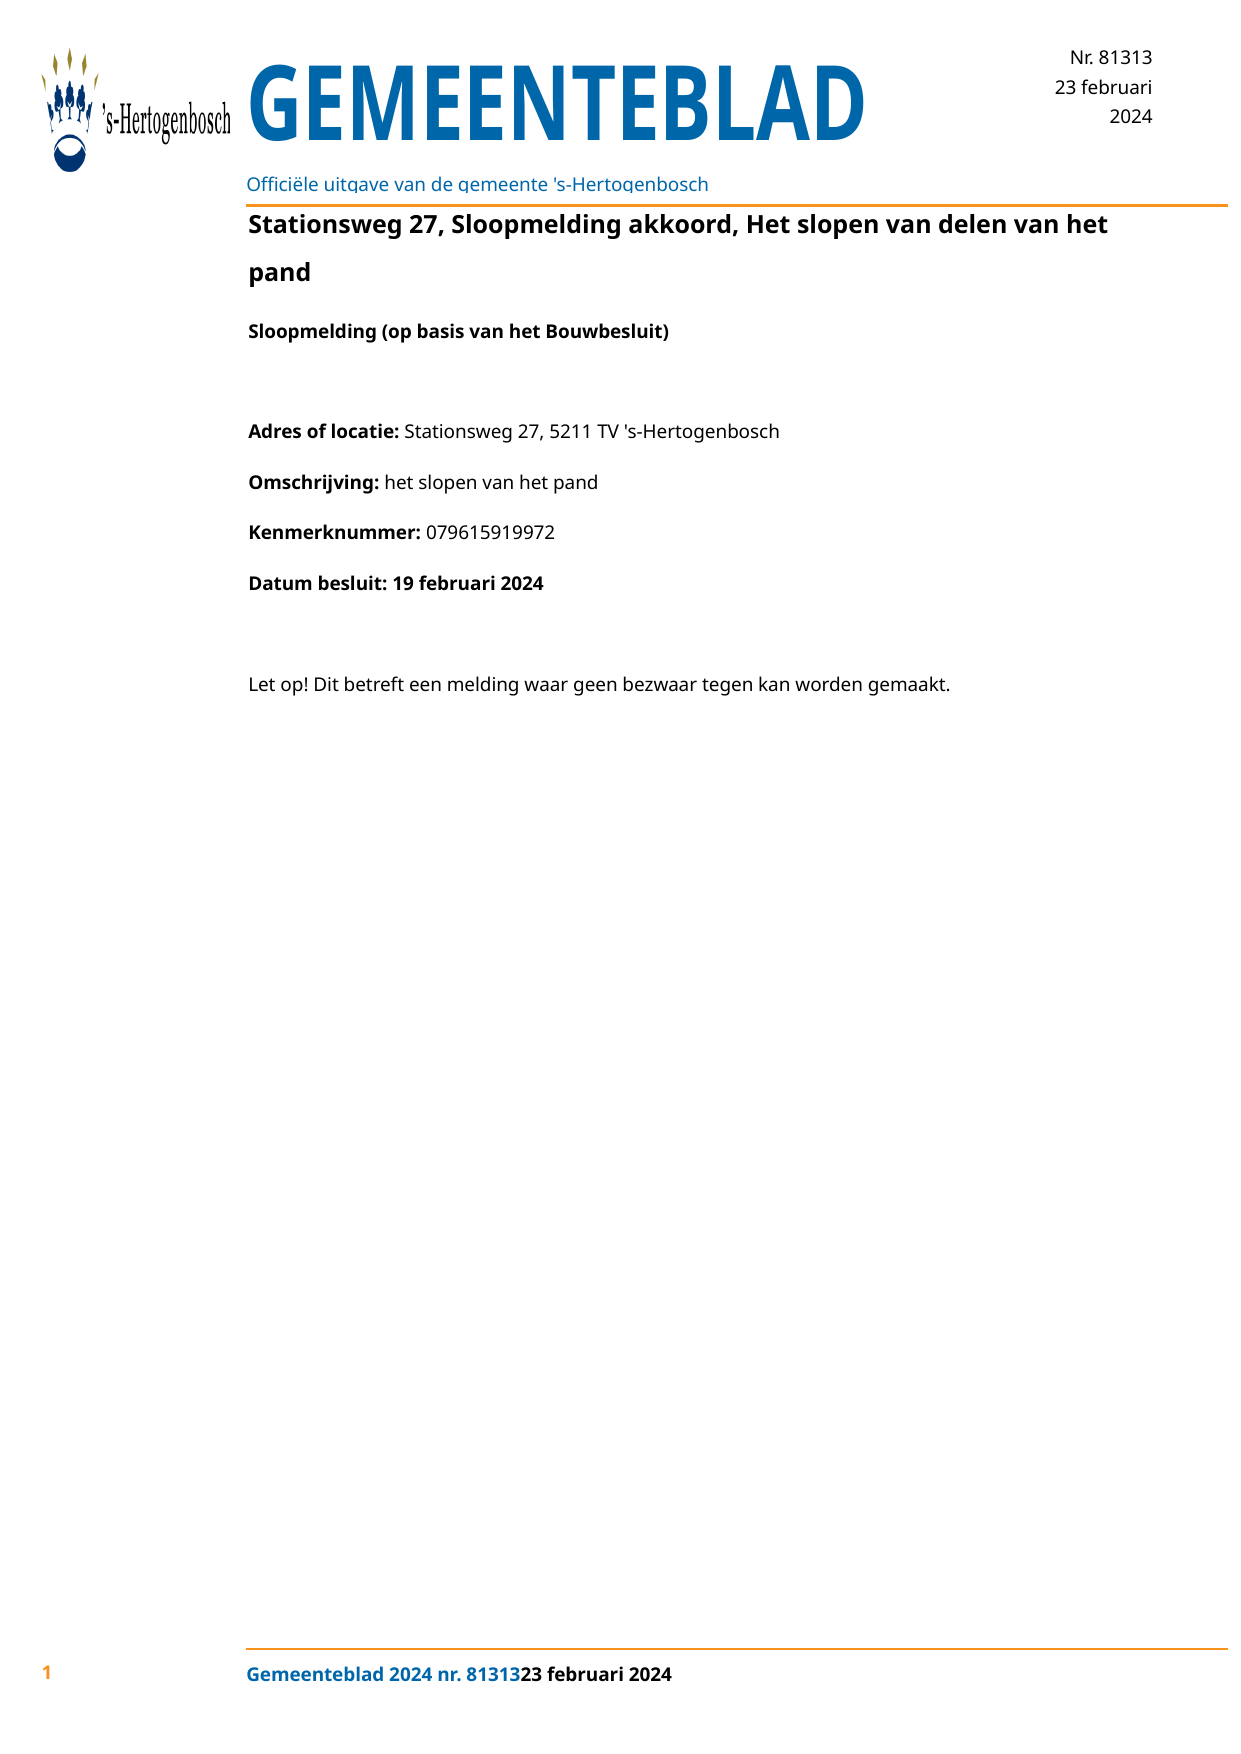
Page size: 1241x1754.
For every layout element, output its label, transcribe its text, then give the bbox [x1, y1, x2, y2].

picture [41, 47, 231, 172]
text Kenmerknummer: 079615919972 [248, 519, 1152, 545]
text Omschrijving: het slopen van het pand [248, 469, 1152, 495]
text Adres of locatie: Stationsweg 27, 5211 TV 's-Hertogenbosch [248, 419, 1152, 444]
text Stationsweg 27, Sloopmelding akkoord, Het slopen van delen van het pand [248, 207, 1152, 288]
text Let op! Dit betreft een melding waar geen bezwaar tegen kan worden gemaakt. [248, 671, 1152, 697]
text Sloopmelding (op basis van het Bouwbesluit) [248, 318, 1152, 344]
text Datum besluit: 19 februari 2024 [248, 570, 1152, 596]
